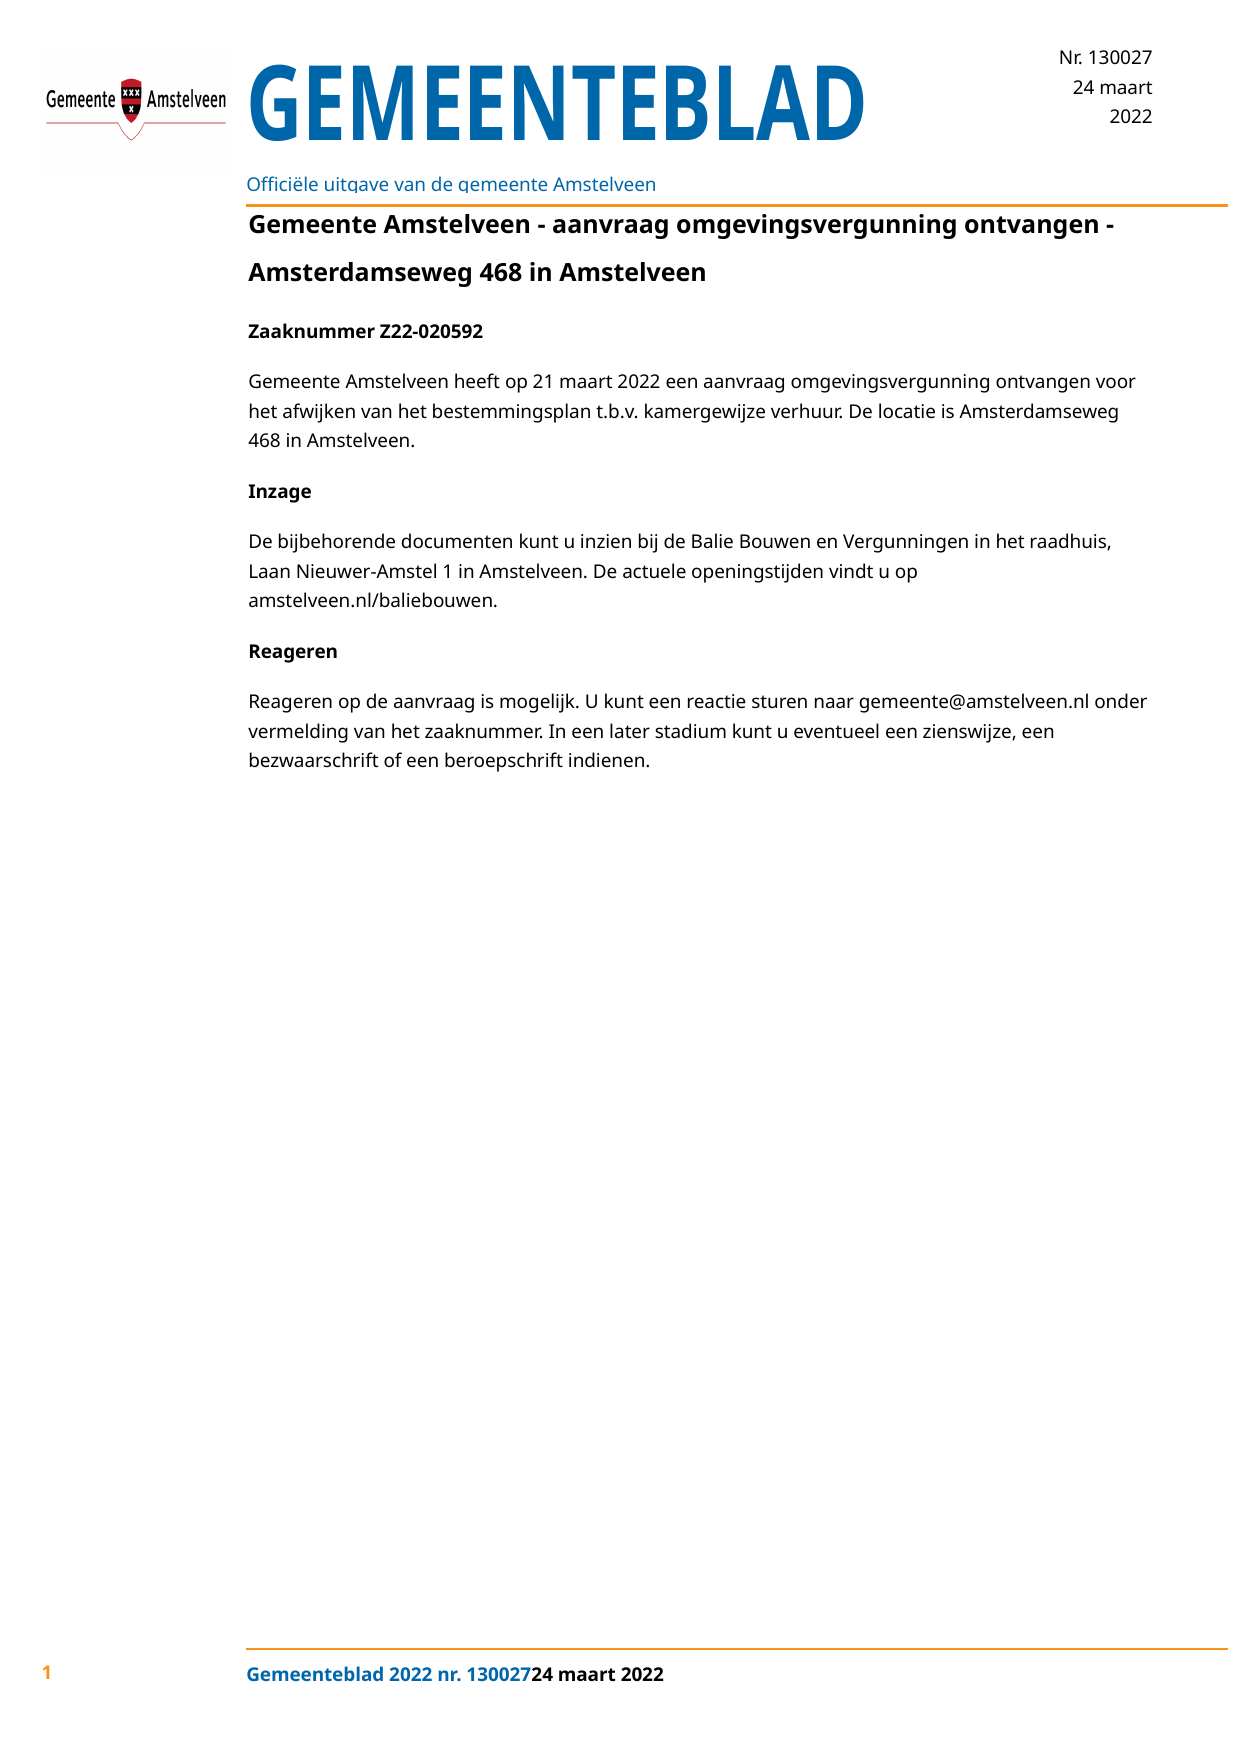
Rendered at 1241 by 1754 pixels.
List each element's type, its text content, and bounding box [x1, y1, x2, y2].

text Gemeente Amstelveen - aanvraag omgevingsvergunning ontvangen - Amsterdamseweg 468 in Amstelveen [248, 207, 1152, 288]
text Reageren [248, 638, 1152, 664]
text Zaaknummer Z22-020592 [248, 318, 1152, 344]
text Reageren op de aanvraag is mogelijk. U kunt een reactie sturen naar gemeente@amstelveen.nl onder vermelding van het zaaknummer. In een later stadium kunt u eventueel een zienswijze, een bezwaarschrift of een beroepschrift indienen. [248, 688, 1152, 773]
text De bijbehorende documenten kunt u inzien bij de Balie Bouwen en Vergunningen in het raadhuis, Laan Nieuwer-Amstel 1 in Amstelveen. De actuele openingstijden vindt u op amstelveen.nl/baliebouwen. [248, 528, 1152, 613]
picture [41, 47, 231, 172]
text Inzage [248, 478, 1152, 504]
text Gemeente Amstelveen heeft op 21 maart 2022 een aanvraag omgevingsvergunning ontvangen voor het afwijken van het bestemmingsplan t.b.v. kamergewijze verhuur. De locatie is Amsterdamseweg 468 in Amstelveen. [248, 368, 1152, 453]
